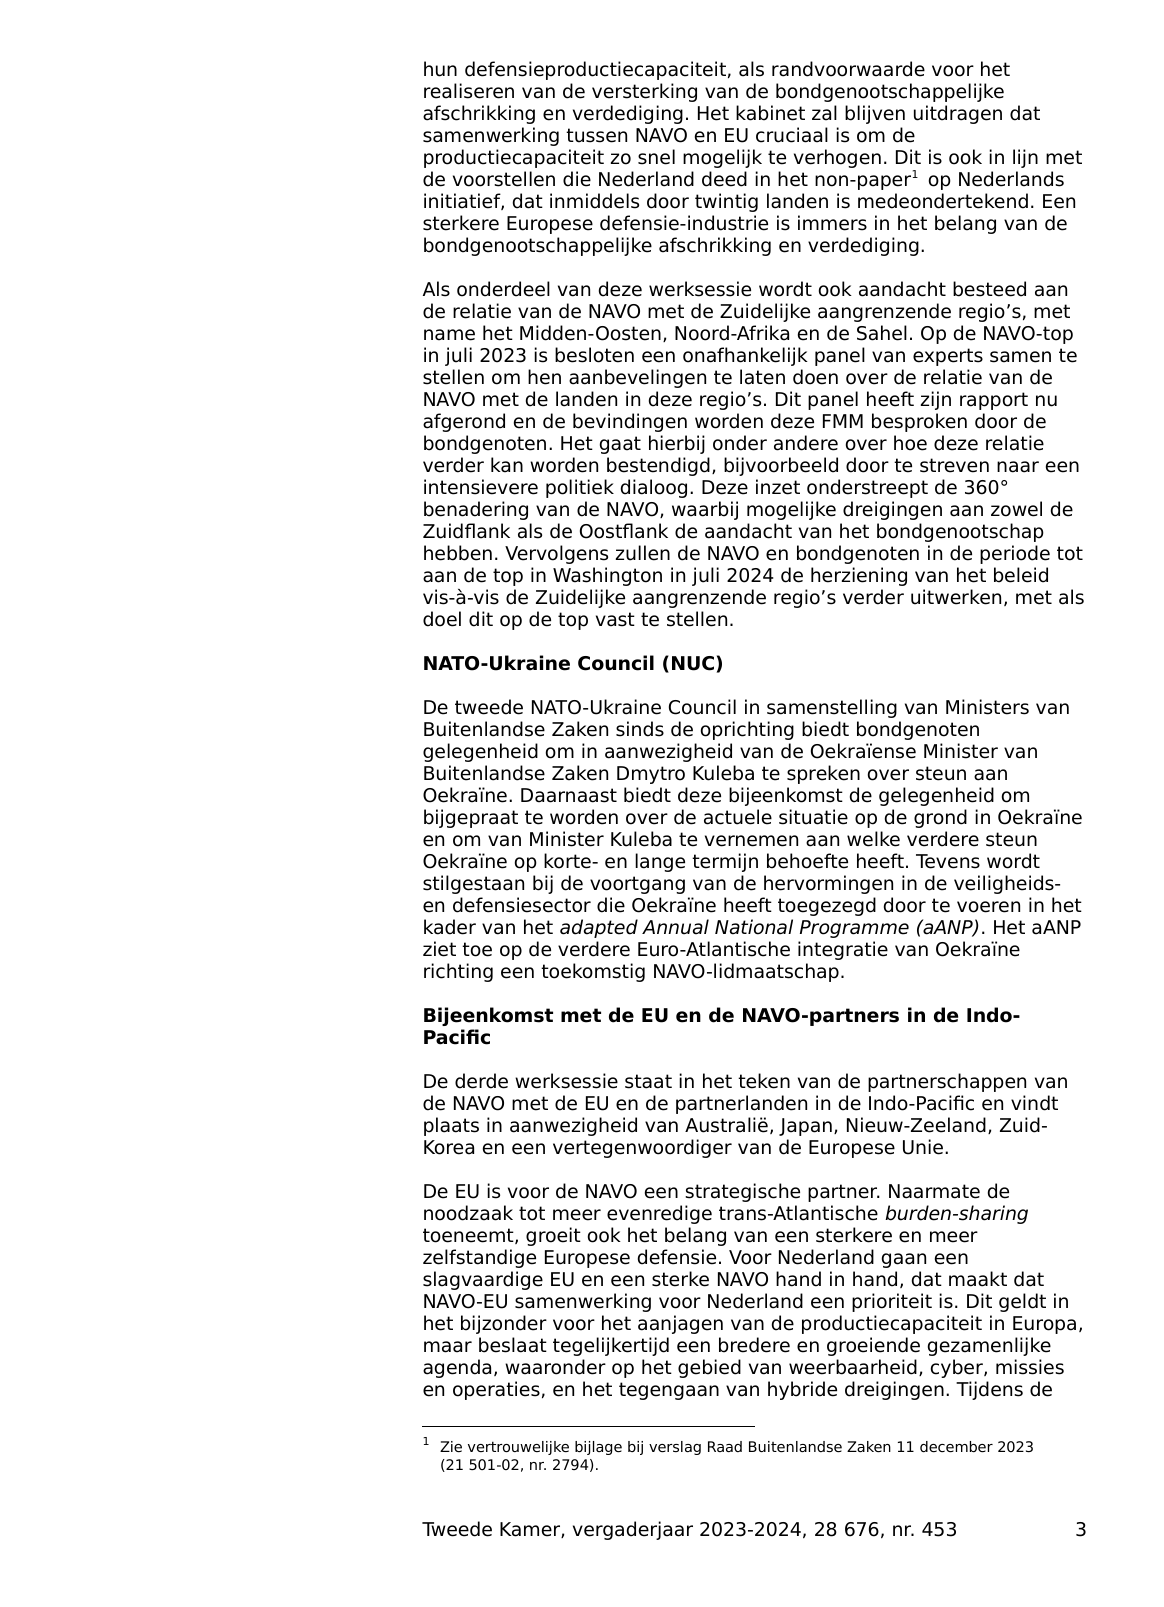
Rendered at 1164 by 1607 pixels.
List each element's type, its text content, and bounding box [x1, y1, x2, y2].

text De EU is voor de NAVO een strategische partner. Naarmate de noodzaak tot meer evenredige trans-Atlantische burden-sharing toeneemt, groeit ook het belang van een sterkere en meer zelfstandige Europese defensie. Voor Nederland gaan een slagvaardige EU en een sterke NAVO hand in hand, dat maakt dat NAVO-EU samenwerking voor Nederland een prioriteit is. Dit geldt in het bijzonder voor het aanjagen van de productiecapaciteit in Europa, maar beslaat tegelijkertijd een bredere en groeiende gezamenlijke agenda, waaronder op het gebied van weerbaarheid, cyber, missies en operaties, en het tegengaan van hybride dreigingen. Tijdens de [422, 1181, 1087, 1401]
subtitle Bijeenkomst met de EU en de NAVO-partners in de Indo-Pacific [422, 1005, 1087, 1049]
subtitle NATO-Ukraine Council (NUC) [422, 653, 1087, 675]
text De derde werksessie staat in het teken van de partnerschappen van de NAVO met de EU en de partnerlanden in de Indo-Pacific en vindt plaats in aanwezigheid van Australië, Japan, Nieuw-Zeeland, Zuid-Korea en een vertegenwoordiger van de Europese Unie. [422, 1071, 1087, 1159]
text hun defensieproductiecapaciteit, als randvoorwaarde voor het realiseren van de versterking van de bondgenootschappelijke afschrikking en verdediging. Het kabinet zal blijven uitdragen dat samenwerking tussen NAVO en EU cruciaal is om de productiecapaciteit zo snel mogelijk te verhogen. Dit is ook in lijn met de voorstellen die Nederland deed in het non-paper op Nederlands initiatief, dat inmiddels door twintig landen is medeondertekend. Een sterkere Europese defensie-industrie is immers in het belang van de bondgenootschappelijke afschrikking en verdediging. [422, 59, 1087, 257]
text Als onderdeel van deze werksessie wordt ook aandacht besteed aan de relatie van de NAVO met de Zuidelijke aangrenzende regio’s, met name het Midden-Oosten, Noord-Afrika en de Sahel. Op de NAVO-top in juli 2023 is besloten een onafhankelijk panel van experts samen te stellen om hen aanbevelingen te laten doen over de relatie van de NAVO met de landen in deze regio’s. Dit panel heeft zijn rapport nu afgerond en de bevindingen worden deze FMM besproken door de bondgenoten. Het gaat hierbij onder andere over hoe deze relatie verder kan worden bestendigd, bijvoorbeeld door te streven naar een intensievere politiek dialoog. Deze inzet onderstreept de 360° benadering van de NAVO, waarbij mogelijke dreigingen aan zowel de Zuidflank als de Oostflank de aandacht van het bondgenootschap hebben. Vervolgens zullen de NAVO en bondgenoten in de periode tot aan de top in Washington in juli 2024 de herziening van het beleid vis-à-vis de Zuidelijke aangrenzende regio’s verder uitwerken, met als doel dit op de top vast te stellen. [422, 279, 1087, 631]
text De tweede NATO-Ukraine Council in samenstelling van Ministers van Buitenlandse Zaken sinds de oprichting biedt bondgenoten gelegenheid om in aanwezigheid van de Oekraïense Minister van Buitenlandse Zaken Dmytro Kuleba te spreken over steun aan Oekraïne. Daarnaast biedt deze bijeenkomst de gelegenheid om bijgepraat te worden over de actuele situatie op de grond in Oekraïne en om van Minister Kuleba te vernemen aan welke verdere steun Oekraïne op korte- en lange termijn behoefte heeft. Tevens wordt stilgestaan bij de voortgang van de hervormingen in de veiligheids- en defensiesector die Oekraïne heeft toegezegd door te voeren in het kader van het adapted Annual National Programme (aANP). Het aANP ziet toe op de verdere Euro-Atlantische integratie van Oekraïne richting een toekomstig NAVO-lidmaatschap. [422, 697, 1087, 983]
text Zie vertrouwelijke bijlage bij verslag Raad Buitenlandse Zaken 11 december 2023 (21 501-02, nr. 2794). [422, 1435, 1087, 1474]
